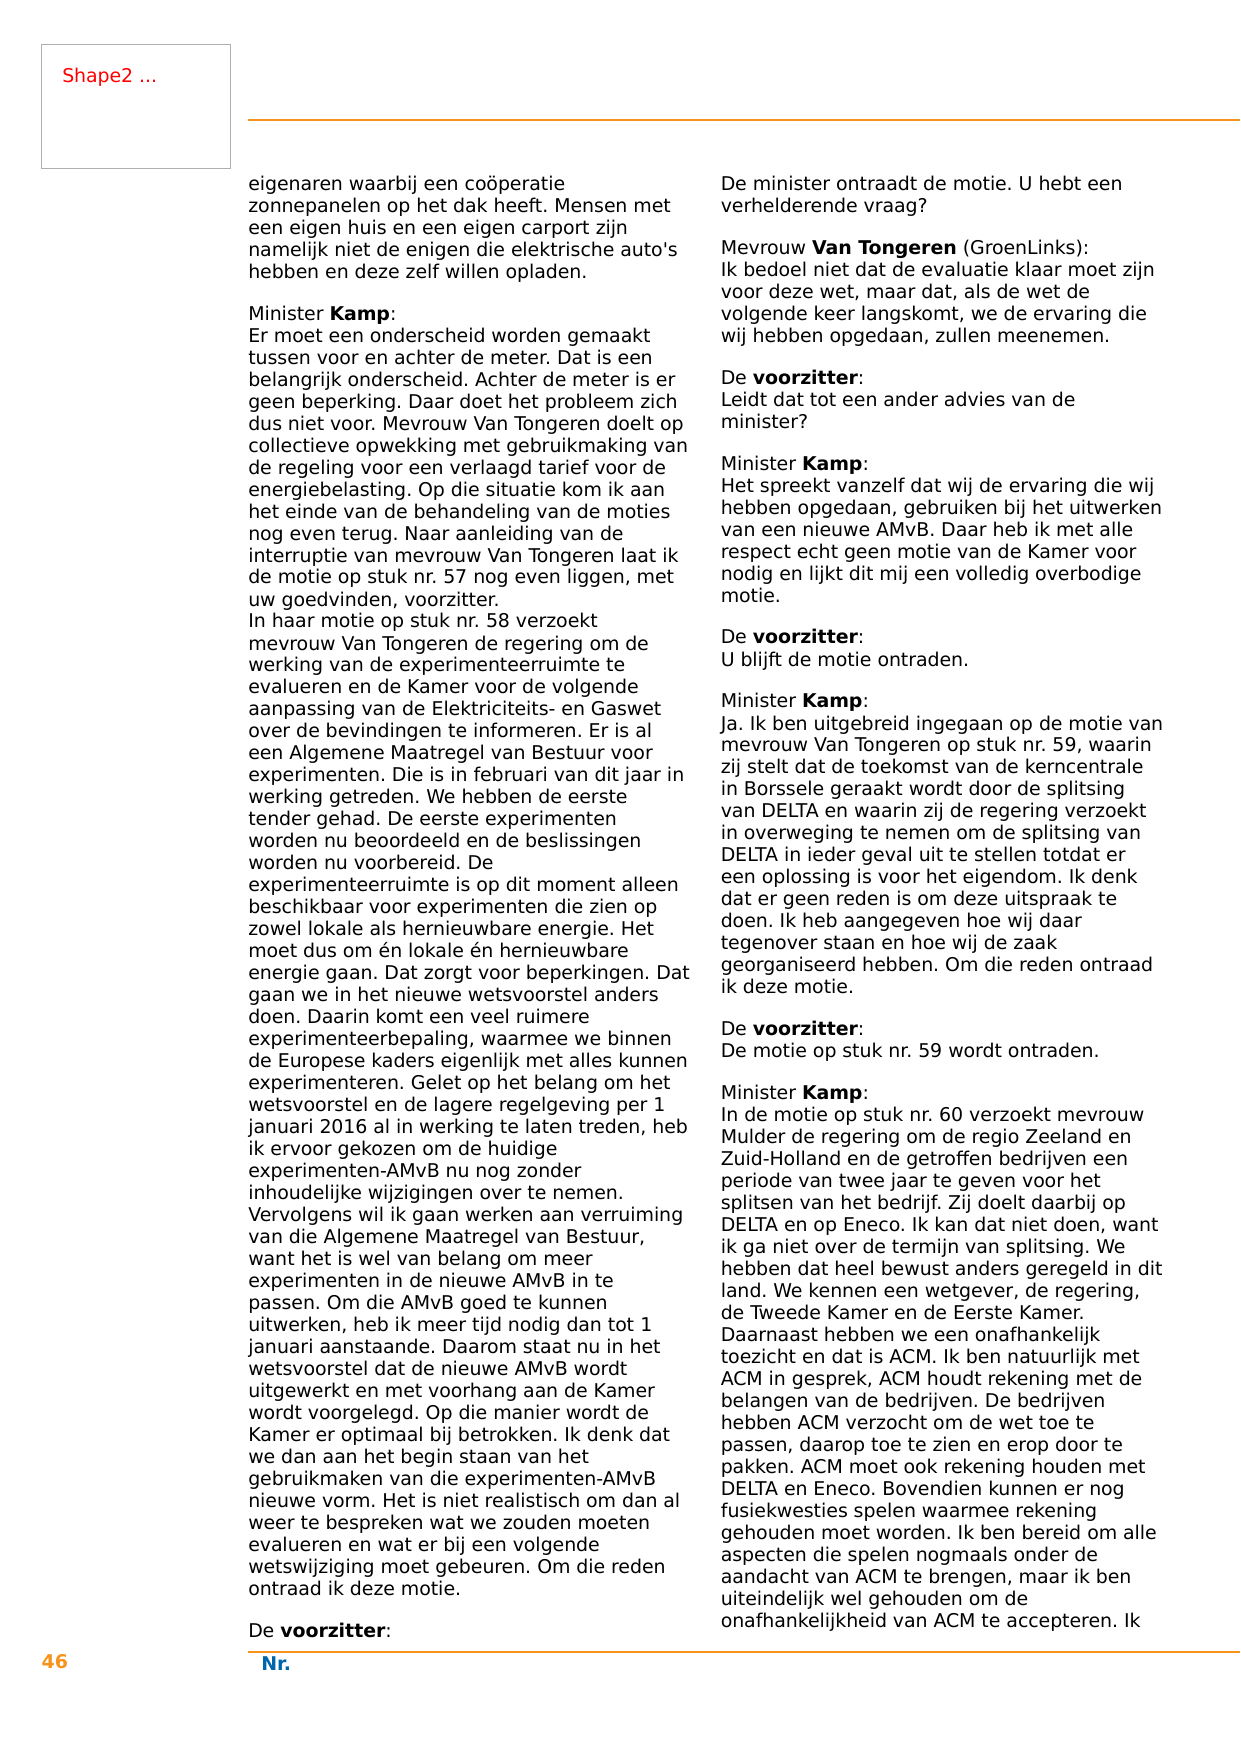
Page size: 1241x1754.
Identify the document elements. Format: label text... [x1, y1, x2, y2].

text De voorzitter: [721, 626, 1163, 648]
text In de motie op stuk nr. 60 verzoekt mevrouw Mulder de regering om de regio Zeeland en Zuid-Holland en de getroffen bedrijven een periode van twee jaar te geven voor het splitsen van het bedrijf. Zij doelt daarbij op DELTA en op Eneco. Ik kan dat niet doen, want ik ga niet over de termijn van splitsing. We hebben dat heel bewust anders geregeld in dit land. We kennen een wetgever, de regering, de Tweede Kamer en de Eerste Kamer. Daarnaast hebben we een onafhankelijk toezicht en dat is ACM. Ik ben natuurlijk met ACM in gesprek, ACM houdt rekening met de belangen van de bedrijven. De bedrijven hebben ACM verzocht om de wet toe te passen, daarop toe te zien en erop door te pakken. ACM moet ook rekening houden met DELTA en Eneco. Bovendien kunnen er nog fusiekwesties spelen waarmee rekening gehouden moet worden. Ik ben bereid om alle aspecten die spelen nogmaals onder de aandacht van ACM te brengen, maar ik ben uiteindelijk wel gehouden om de onafhankelijkheid van ACM te accepteren. Ik [721, 1104, 1163, 1632]
text Mevrouw Van Tongeren (GroenLinks): [721, 237, 1163, 259]
text De voorzitter: [248, 1619, 691, 1641]
text eigenaren waarbij een coöperatie zonnepanelen op het dak heeft. Mensen met een eigen huis en een eigen carport zijn namelijk niet de enigen die elektrische auto's hebben en deze zelf willen opladen. [248, 173, 691, 283]
text Ik bedoel niet dat de evaluatie klaar moet zijn voor deze wet, maar dat, als de wet de volgende keer langskomt, we de ervaring die wij hebben opgedaan, zullen meenemen. [721, 259, 1163, 347]
text Minister Kamp: [721, 453, 1163, 474]
text Minister Kamp: [721, 1082, 1163, 1104]
text In haar motie op stuk nr. 58 verzoekt mevrouw Van Tongeren de regering om de werking van de experimenteerruimte te evalueren en de Kamer voor de volgende aanpassing van de Elektriciteits- en Gaswet over de bevindingen te informeren. Er is al een Algemene Maatregel van Bestuur voor experimenten. Die is in februari van dit jaar in werking getreden. We hebben de eerste tender gehad. De eerste experimenten worden nu beoordeeld en de beslissingen worden nu voorbereid. De experimenteerruimte is op dit moment alleen beschikbaar voor experimenten die zien op zowel lokale als hernieuwbare energie. Het moet dus om én lokale én hernieuwbare energie gaan. Dat zorgt voor beperkingen. Dat gaan we in het nieuwe wetsvoorstel anders doen. Daarin komt een veel ruimere experimenteerbepaling, waarmee we binnen de Europese kaders eigenlijk met alles kunnen experimenteren. Gelet op het belang om het wetsvoorstel en de lagere regelgeving per 1 januari 2016 al in werking te laten treden, heb ik ervoor gekozen om de huidige experimenten-AMvB nu nog zonder inhoudelijke wijzigingen over te nemen. Vervolgens wil ik gaan werken aan verruiming van die Algemene Maatregel van Bestuur, want het is wel van belang om meer experimenten in de nieuwe AMvB in te passen. Om die AMvB goed te kunnen uitwerken, heb ik meer tijd nodig dan tot 1 januari aanstaande. Daarom staat nu in het wetsvoorstel dat de nieuwe AMvB wordt uitgewerkt en met voorhang aan de Kamer wordt voorgelegd. Op die manier wordt de Kamer er optimaal bij betrokken. Ik denk dat we dan aan het begin staan van het gebruikmaken van die experimenten-AMvB nieuwe vorm. Het is niet realistisch om dan al weer te bespreken wat we zouden moeten evalueren en wat er bij een volgende wetswijziging moet gebeuren. Om die reden ontraad ik deze motie. [248, 610, 691, 1599]
text U blijft de motie ontraden. [721, 648, 1163, 670]
text Leidt dat tot een ander advies van de minister? [721, 389, 1163, 433]
text Ja. Ik ben uitgebreid ingegaan op de motie van mevrouw Van Tongeren op stuk nr. 59, waarin zij stelt dat de toekomst van de kerncentrale in Borssele geraakt wordt door de splitsing van DELTA en waarin zij de regering verzoekt in overweging te nemen om de splitsing van DELTA in ieder geval uit te stellen totdat er een oplossing is voor het eigendom. Ik denk dat er geen reden is om deze uitspraak te doen. Ik heb aangegeven hoe wij daar tegenover staan en hoe wij de zaak georganiseerd hebben. Om die reden ontraad ik deze motie. [721, 712, 1163, 998]
text De minister ontraadt de motie. U hebt een verhelderende vraag? [721, 173, 1163, 217]
text Minister Kamp: [248, 303, 691, 325]
text De voorzitter: [721, 367, 1163, 389]
text Minister Kamp: [721, 690, 1163, 712]
text De voorzitter: [721, 1018, 1163, 1040]
text De motie op stuk nr. 59 wordt ontraden. [721, 1040, 1163, 1062]
text Er moet een onderscheid worden gemaakt tussen voor en achter de meter. Dat is een belangrijk onderscheid. Achter de meter is er geen beperking. Daar doet het probleem zich dus niet voor. Mevrouw Van Tongeren doelt op collectieve opwekking met gebruikmaking van de regeling voor een verlaagd tarief voor de energiebelasting. Op die situatie kom ik aan het einde van de behandeling van de moties nog even terug. Naar aanleiding van de interruptie van mevrouw Van Tongeren laat ik de motie op stuk nr. 57 nog even liggen, met uw goedvinden, voorzitter. [248, 325, 691, 610]
text Het spreekt vanzelf dat wij de ervaring die wij hebben opgedaan, gebruiken bij het uitwerken van een nieuwe AMvB. Daar heb ik met alle respect echt geen motie van de Kamer voor nodig en lijkt dit mij een volledig overbodige motie. [721, 474, 1163, 606]
